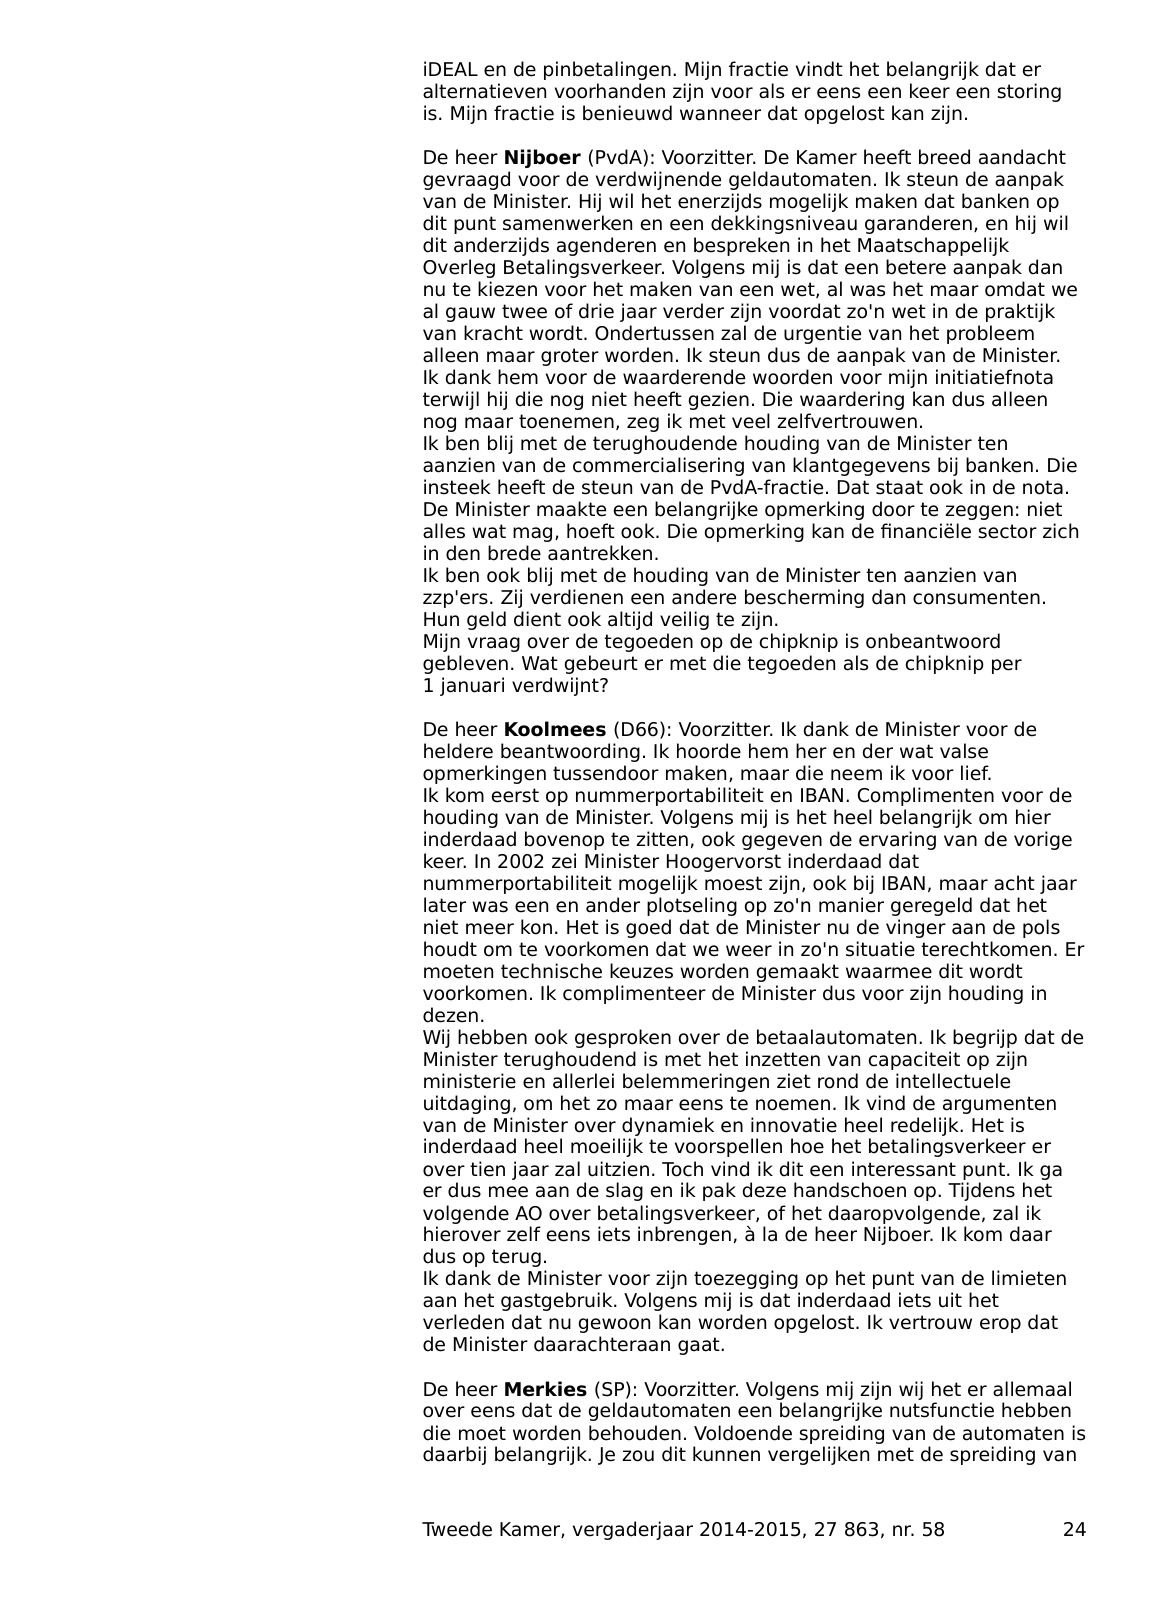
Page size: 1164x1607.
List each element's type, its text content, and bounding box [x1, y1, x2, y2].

text De heer Nijboer (PvdA): Voorzitter. De Kamer heeft breed aandacht gevraagd voor de verdwijnende geldautomaten. Ik steun de aanpak van de Minister. Hij wil het enerzijds mogelijk maken dat banken op dit punt samenwerken en een dekkingsniveau garanderen, en hij wil dit anderzijds agenderen en bespreken in het Maatschappelijk Overleg Betalingsverkeer. Volgens mij is dat een betere aanpak dan nu te kiezen voor het maken van een wet, al was het maar omdat we al gauw twee of drie jaar verder zijn voordat zo'n wet in de praktijk van kracht wordt. Ondertussen zal de urgentie van het probleem alleen maar groter worden. Ik steun dus de aanpak van de Minister. [422, 147, 1087, 367]
text Ik dank hem voor de waarderende woorden voor mijn initiatiefnota terwijl hij die nog niet heeft gezien. Die waardering kan dus alleen nog maar toenemen, zeg ik met veel zelfvertrouwen. [422, 367, 1087, 433]
text De heer Koolmees (D66): Voorzitter. Ik dank de Minister voor de heldere beantwoording. Ik hoorde hem her en der wat valse opmerkingen tussendoor maken, maar die neem ik voor lief. [422, 719, 1087, 785]
text Ik kom eerst op nummerportabiliteit en IBAN. Complimenten voor de houding van de Minister. Volgens mij is het heel belangrijk om hier inderdaad bovenop te zitten, ook gegeven de ervaring van de vorige keer. In 2002 zei Minister Hoogervorst inderdaad dat nummerportabiliteit mogelijk moest zijn, ook bij IBAN, maar acht jaar later was een en ander plotseling op zo'n manier geregeld dat het niet meer kon. Het is goed dat de Minister nu de vinger aan de pols houdt om te voorkomen dat we weer in zo'n situatie terechtkomen. Er moeten technische keuzes worden gemaakt waarmee dit wordt voorkomen. Ik complimenteer de Minister dus voor zijn houding in dezen. [422, 785, 1087, 1027]
text Mijn vraag over de tegoeden op de chipknip is onbeantwoord gebleven. Wat gebeurt er met die tegoeden als de chipknip per 1 januari verdwijnt? [422, 631, 1087, 697]
text Ik dank de Minister voor zijn toezegging op het punt van de limieten aan het gastgebruik. Volgens mij is dat inderdaad iets uit het verleden dat nu gewoon kan worden opgelost. Ik vertrouw erop dat de Minister daarachteraan gaat. [422, 1268, 1087, 1356]
text Wij hebben ook gesproken over de betaalautomaten. Ik begrijp dat de Minister terughoudend is met het inzetten van capaciteit op zijn ministerie en allerlei belemmeringen ziet rond de intellectuele uitdaging, om het zo maar eens te noemen. Ik vind de argumenten van de Minister over dynamiek en innovatie heel redelijk. Het is inderdaad heel moeilijk te voorspellen hoe het betalingsverkeer er over tien jaar zal uitzien. Toch vind ik dit een interessant punt. Ik ga er dus mee aan de slag en ik pak deze handschoen op. Tijdens het volgende AO over betalingsverkeer, of het daaropvolgende, zal ik hierover zelf eens iets inbrengen, à la de heer Nijboer. Ik kom daar dus op terug. [422, 1027, 1087, 1268]
text iDEAL en de pinbetalingen. Mijn fractie vindt het belangrijk dat er alternatieven voorhanden zijn voor als er eens een keer een storing is. Mijn fractie is benieuwd wanneer dat opgelost kan zijn. [422, 59, 1087, 125]
text De heer Merkies (SP): Voorzitter. Volgens mij zijn wij het er allemaal over eens dat de geldautomaten een belangrijke nutsfunctie hebben die moet worden behouden. Voldoende spreiding van de automaten is daarbij belangrijk. Je zou dit kunnen vergelijken met de spreiding van [422, 1378, 1087, 1466]
text Ik ben ook blij met de houding van de Minister ten aanzien van zzp'ers. Zij verdienen een andere bescherming dan consumenten. Hun geld dient ook altijd veilig te zijn. [422, 565, 1087, 631]
text Ik ben blij met de terughoudende houding van de Minister ten aanzien van de commercialisering van klantgegevens bij banken. Die insteek heeft de steun van de PvdA-fractie. Dat staat ook in de nota. De Minister maakte een belangrijke opmerking door te zeggen: niet alles wat mag, hoeft ook. Die opmerking kan de financiële sector zich in den brede aantrekken. [422, 433, 1087, 565]
